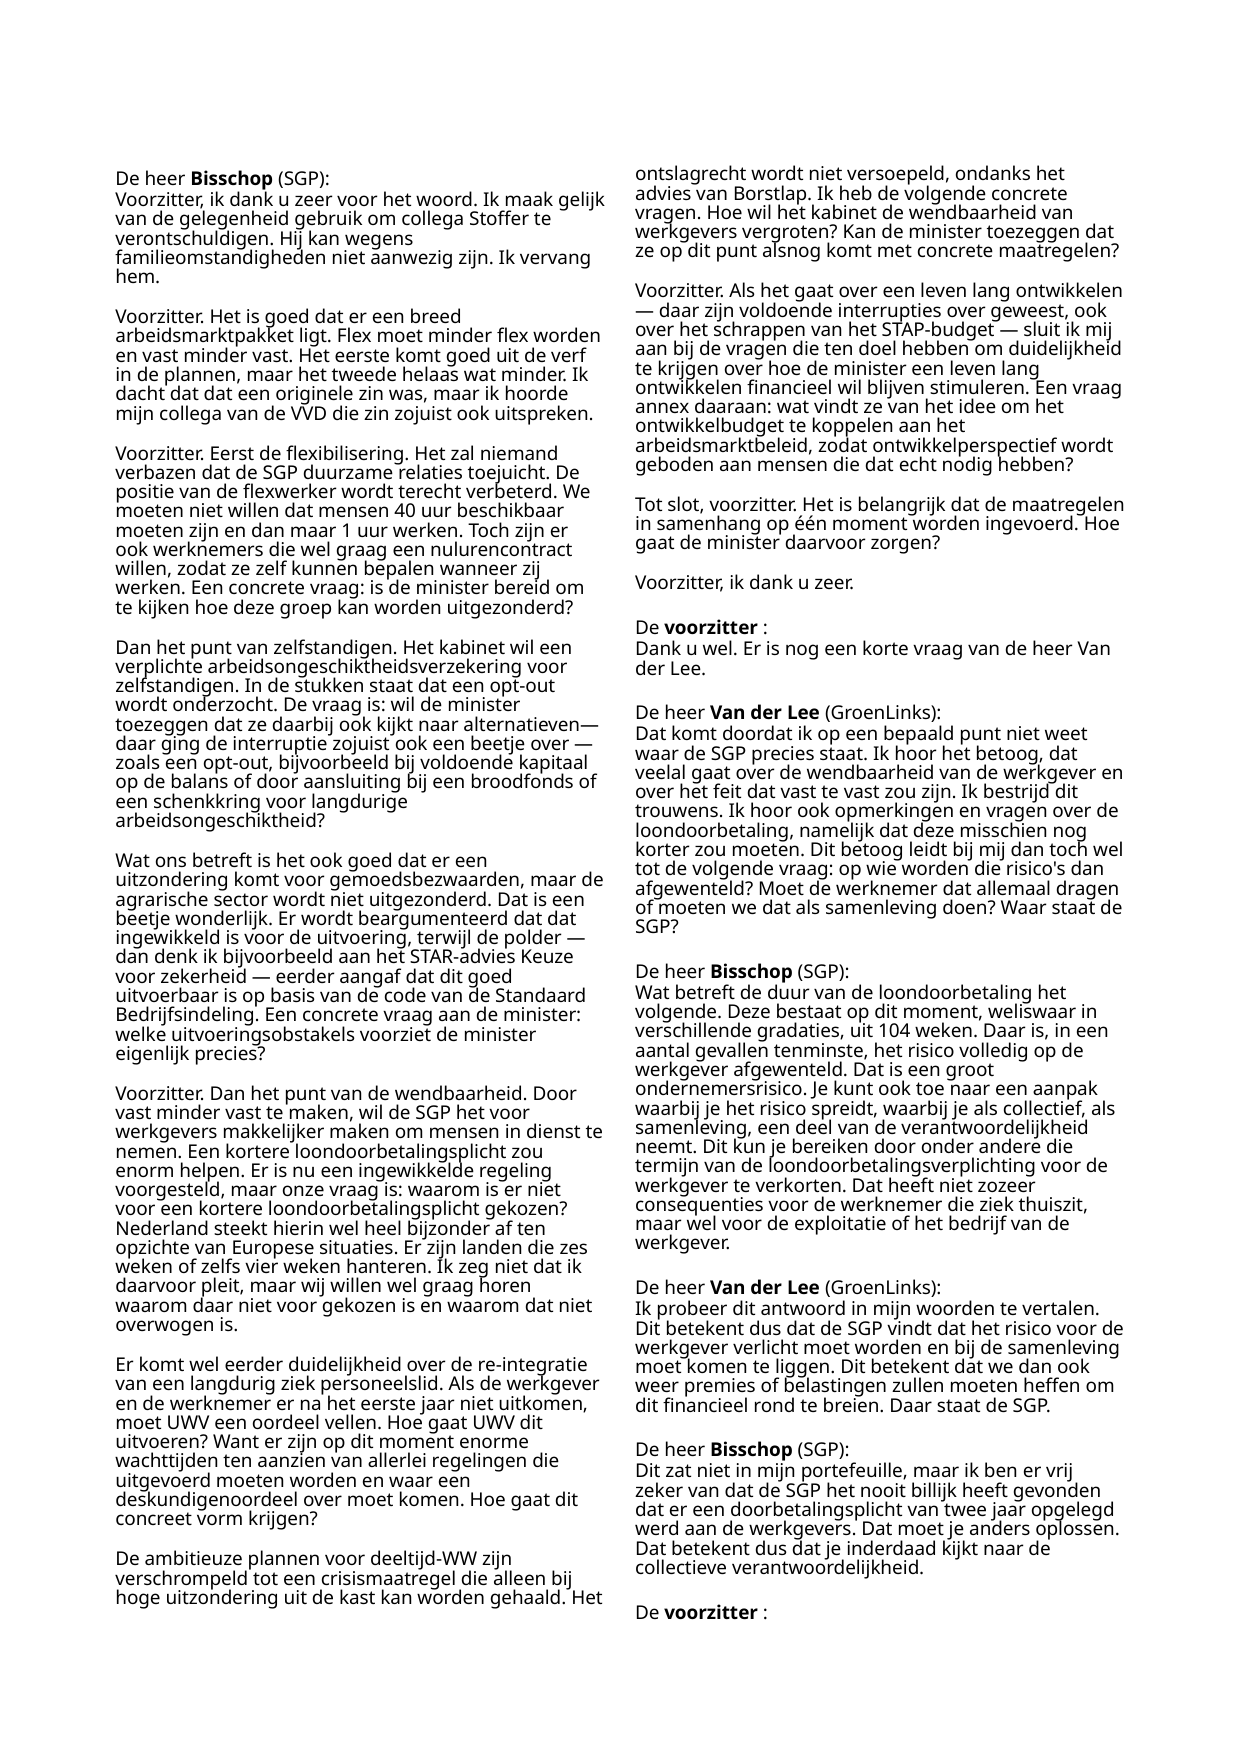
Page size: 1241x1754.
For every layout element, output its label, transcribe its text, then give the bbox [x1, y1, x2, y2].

text Voorzitter. Als het gaat over een leven lang ontwikkelen — daar zijn voldoende interrupties over geweest, ook over het schrappen van het STAP-budget — sluit ik mij aan bij de vragen die ten doel hebben om duidelijkheid te krijgen over hoe de minister een leven lang ontwikkelen financieel wil blijven stimuleren. Een vraag annex daaraan: wat vindt ze van het idee om het ontwikkelbudget te koppelen aan het arbeidsmarktbeleid, zodat ontwikkelperspectief wordt geboden aan mensen die dat echt nodig hebben? [635, 282, 1125, 475]
text De heer Bisschop (SGP): [635, 958, 1125, 984]
text Wat betreft de duur van de loondoorbetaling het volgende. Deze bestaat op dit moment, weliswaar in verschillende gradaties, uit 104 weken. Daar is, in een aantal gevallen tenminste, het risico volledig op de werkgever afgewenteld. Dat is een groot ondernemersrisico. Je kunt ook toe naar een aanpak waarbij je het risico spreidt, waarbij je als collectief, als samenleving, een deel van de verantwoordelijkheid neemt. Dit kun je bereiken door onder andere die termijn van de loondoorbetalingsverplichting voor de werkgever te verkorten. Dat heeft niet zozeer consequenties voor de werknemer die ziek thuiszit, maar wel voor de exploitatie of het bedrijf van de werkgever. [635, 984, 1125, 1254]
text De heer Van der Lee (GroenLinks): [635, 699, 1125, 725]
text De ambitieuze plannen voor deeltijd-WW zijn verschrompeld tot een crisismaatregel die alleen bij hoge uitzondering uit de kast kan worden gehaald. Het [115, 1550, 605, 1608]
text De heer Bisschop (SGP): [115, 165, 605, 191]
text ontslagrecht wordt niet versoepeld, ondanks het advies van Borstlap. Ik heb de volgende concrete vragen. Hoe wil het kabinet de wendbaarheid van werkgevers vergroten? Kan de minister toezeggen dat ze op dit punt alsnog komt met concrete maatregelen? [635, 165, 1125, 262]
text De voorzitter : [635, 1599, 1125, 1624]
text De heer Bisschop (SGP): [635, 1437, 1125, 1462]
text Voorzitter. Dan het punt van de wendbaarheid. Door vast minder vast te maken, wil de SGP het voor werkgevers makkelijker maken om mensen in dienst te nemen. Een kortere loondoorbetalingsplicht zou enorm helpen. Er is nu een ingewikkelde regeling voorgesteld, maar onze vraag is: waarom is er niet voor een kortere loondoorbetalingsplicht gekozen? Nederland steekt hierin wel heel bijzonder af ten opzichte van Europese situaties. Er zijn landen die zes weken of zelfs vier weken hanteren. Ik zeg niet dat ik daarvoor pleit, maar wij willen wel graag horen waarom daar niet voor gekozen is en waarom dat niet overwogen is. [115, 1085, 605, 1335]
text Wat ons betreft is het ook goed dat er een uitzondering komt voor gemoedsbezwaarden, maar de agrarische sector wordt niet uitgezonderd. Dat is een beetje wonderlijk. Er wordt beargumenteerd dat dat ingewikkeld is voor de uitvoering, terwijl de polder — dan denk ik bijvoorbeeld aan het STAR-advies Keuze voor zekerheid — eerder aangaf dat dit goed uitvoerbaar is op basis van de code van de Standaard Bedrijfsindeling. Een concrete vraag aan de minister: welke uitvoeringsobstakels voorziet de minister eigenlijk precies? [115, 852, 605, 1064]
text Ik probeer dit antwoord in mijn woorden te vertalen. Dit betekent dus dat de SGP vindt dat het risico voor de werkgever verlicht moet worden en bij de samenleving moet komen te liggen. Dit betekent dat we dan ook weer premies of belastingen zullen moeten heffen om dit financieel rond te breien. Daar staat de SGP. [635, 1300, 1125, 1416]
text Dat komt doordat ik op een bepaald punt niet weet waar de SGP precies staat. Ik hoor het betoog, dat veelal gaat over de wendbaarheid van de werkgever en over het feit dat vast te vast zou zijn. Ik bestrijd dit trouwens. Ik hoor ook opmerkingen en vragen over de loondoorbetaling, namelijk dat deze misschien nog korter zou moeten. Dit betoog leidt bij mij dan toch wel tot de volgende vraag: op wie worden die risico's dan afgewenteld? Moet de werknemer dat allemaal dragen of moeten we dat als samenleving doen? Waar staat de SGP? [635, 725, 1125, 937]
text Voorzitter, ik dank u zeer. [635, 574, 1125, 594]
text De heer Van der Lee (GroenLinks): [635, 1274, 1125, 1300]
text Voorzitter, ik dank u zeer voor het woord. Ik maak gelijk van de gelegenheid gebruik om collega Stoffer te verontschuldigen. Hij kan wegens familieomstandigheden niet aanwezig zijn. Ik vervang hem. [115, 191, 605, 287]
text Dan het punt van zelfstandigen. Het kabinet wil een verplichte arbeidsongeschiktheidsverzekering voor zelfstandigen. In de stukken staat dat een opt-out wordt onderzocht. De vraag is: wil de minister toezeggen dat ze daarbij ook kijkt naar alternatieven— daar ging de interruptie zojuist ook een beetje over — zoals een opt-out, bijvoorbeeld bij voldoende kapitaal op de balans of door aansluiting bij een broodfonds of een schenkkring voor langdurige arbeidsongeschiktheid? [115, 639, 605, 831]
text Tot slot, voorzitter. Het is belangrijk dat de maatregelen in samenhang op één moment worden ingevoerd. Hoe gaat de minister daarvoor zorgen? [635, 496, 1125, 554]
text Er komt wel eerder duidelijkheid over de re-integratie van een langdurig ziek personeelslid. Als de werkgever en de werknemer er na het eerste jaar niet uitkomen, moet UWV een oordeel vellen. Hoe gaat UWV dit uitvoeren? Want er zijn op dit moment enorme wachttijden ten aanzien van allerlei regelingen die uitgevoerd moeten worden en waar een deskundigenoordeel over moet komen. Hoe gaat dit concreet vorm krijgen? [115, 1356, 605, 1529]
text Dit zat niet in mijn portefeuille, maar ik ben er vrij zeker van dat de SGP het nooit billijk heeft gevonden dat er een doorbetalingsplicht van twee jaar opgelegd werd aan de werkgevers. Dat moet je anders oplossen. Dat betekent dus dat je inderdaad kijkt naar de collectieve verantwoordelijkheid. [635, 1462, 1125, 1578]
text Dank u wel. Er is nog een korte vraag van de heer Van der Lee. [635, 640, 1125, 679]
text De voorzitter : [635, 614, 1125, 640]
text Voorzitter. Eerst de flexibilisering. Het zal niemand verbazen dat de SGP duurzame relaties toejuicht. De positie van de flexwerker wordt terecht verbeterd. We moeten niet willen dat mensen 40 uur beschikbaar moeten zijn en dan maar 1 uur werken. Toch zijn er ook werknemers die wel graag een nulurencontract willen, zodat ze zelf kunnen bepalen wanneer zij werken. Een concrete vraag: is de minister bereid om te kijken hoe deze groep kan worden uitgezonderd? [115, 444, 605, 618]
text Voorzitter. Het is goed dat er een breed arbeidsmarktpakket ligt. Flex moet minder flex worden en vast minder vast. Het eerste komt goed uit de verf in de plannen, maar het tweede helaas wat minder. Ik dacht dat dat een originele zin was, maar ik hoorde mijn collega van de VVD die zin zojuist ook uitspreken. [115, 308, 605, 424]
